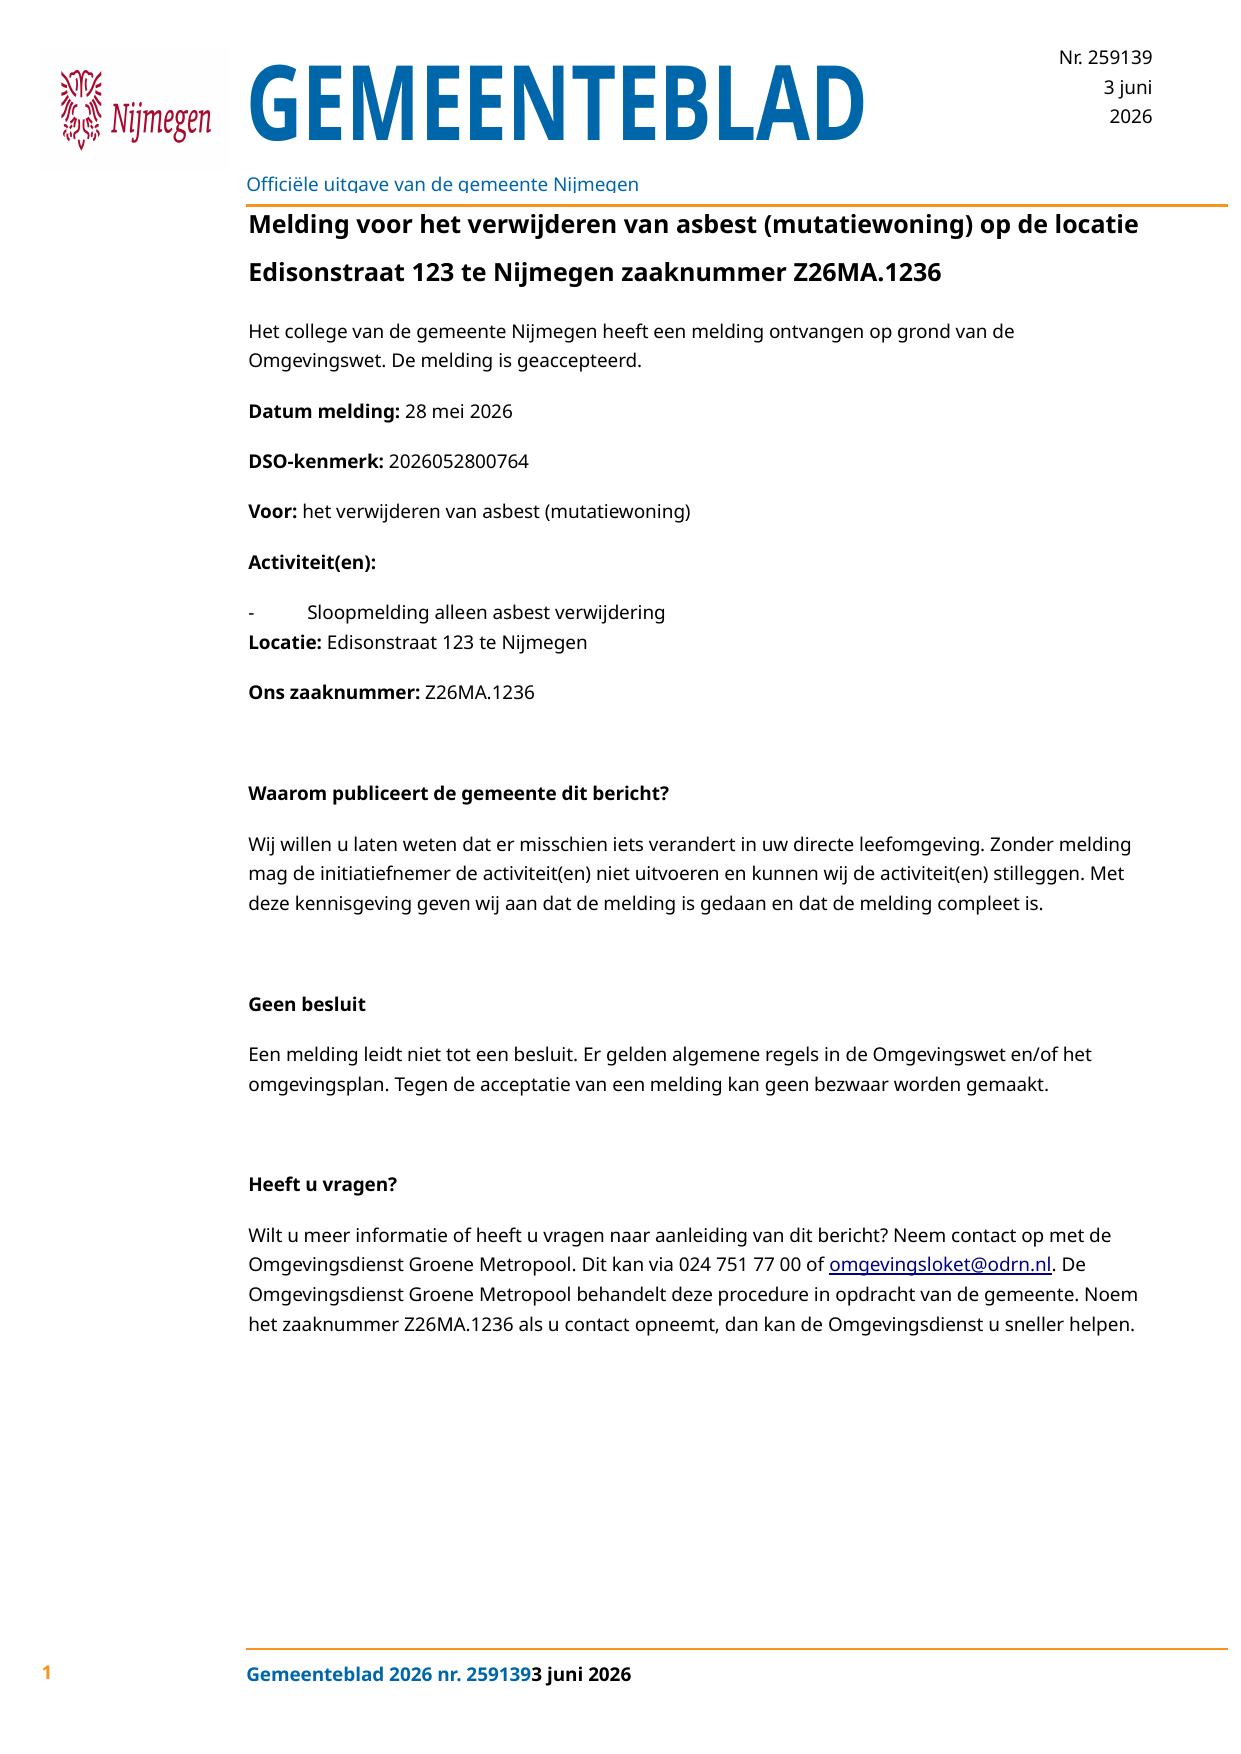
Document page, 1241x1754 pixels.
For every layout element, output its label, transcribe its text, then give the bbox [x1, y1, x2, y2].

text Heeft u vragen? [248, 1172, 1152, 1197]
text DSO-kenmerk: 2026052800764 [248, 448, 1152, 474]
text Ons zaaknummer: Z26MA.1236 [248, 679, 1152, 705]
text Wij willen u laten weten dat er misschien iets verandert in uw directe leefomgeving. Zonder melding mag de initiatiefnemer de activiteit(en) niet uitvoeren en kunnen wij de activiteit(en) stilleggen. Met deze kennisgeving geven wij aan dat de melding is gedaan en dat de melding compleet is. [248, 831, 1152, 916]
text Melding voor het verwijderen van asbest (mutatiewoning) op de locatie Edisonstraat 123 te Nijmegen zaaknummer Z26MA.1236 [248, 207, 1152, 288]
picture [41, 47, 231, 172]
text Het college van de gemeente Nijmegen heeft een melding ontvangen op grond van de Omgevingswet. De melding is geaccepteerd. [248, 318, 1152, 373]
text Voor: het verwijderen van asbest (mutatiewoning) [248, 499, 1152, 524]
text Activiteit(en): [248, 549, 1152, 575]
text Geen besluit [248, 991, 1152, 1017]
text Een melding leidt niet tot een besluit. Er gelden algemene regels in de Omgevingswet en/of het omgevingsplan. Tegen de acceptatie van een melding kan geen bezwaar worden gemaakt. [248, 1041, 1152, 1097]
text Waarom publiceert de gemeente dit bericht? [248, 780, 1152, 806]
list Sloopmelding alleen asbest verwijdering [248, 599, 1152, 625]
text Datum melding: 28 mei 2026 [248, 398, 1152, 424]
text Locatie: Edisonstraat 123 te Nijmegen [248, 629, 1152, 655]
text Wilt u meer informatie of heeft u vragen naar aanleiding van dit bericht? Neem contact op met de Omgevingsdienst Groene Metropool. Dit kan via 024 751 77 00 of omgevingsloket@odrn.nl. De Omgevingsdienst Groene Metropool behandelt deze procedure in opdracht van de gemeente. Noem het zaaknummer Z26MA.1236 als u contact opneemt, dan kan de Omgevingsdienst u sneller helpen. [248, 1222, 1152, 1337]
